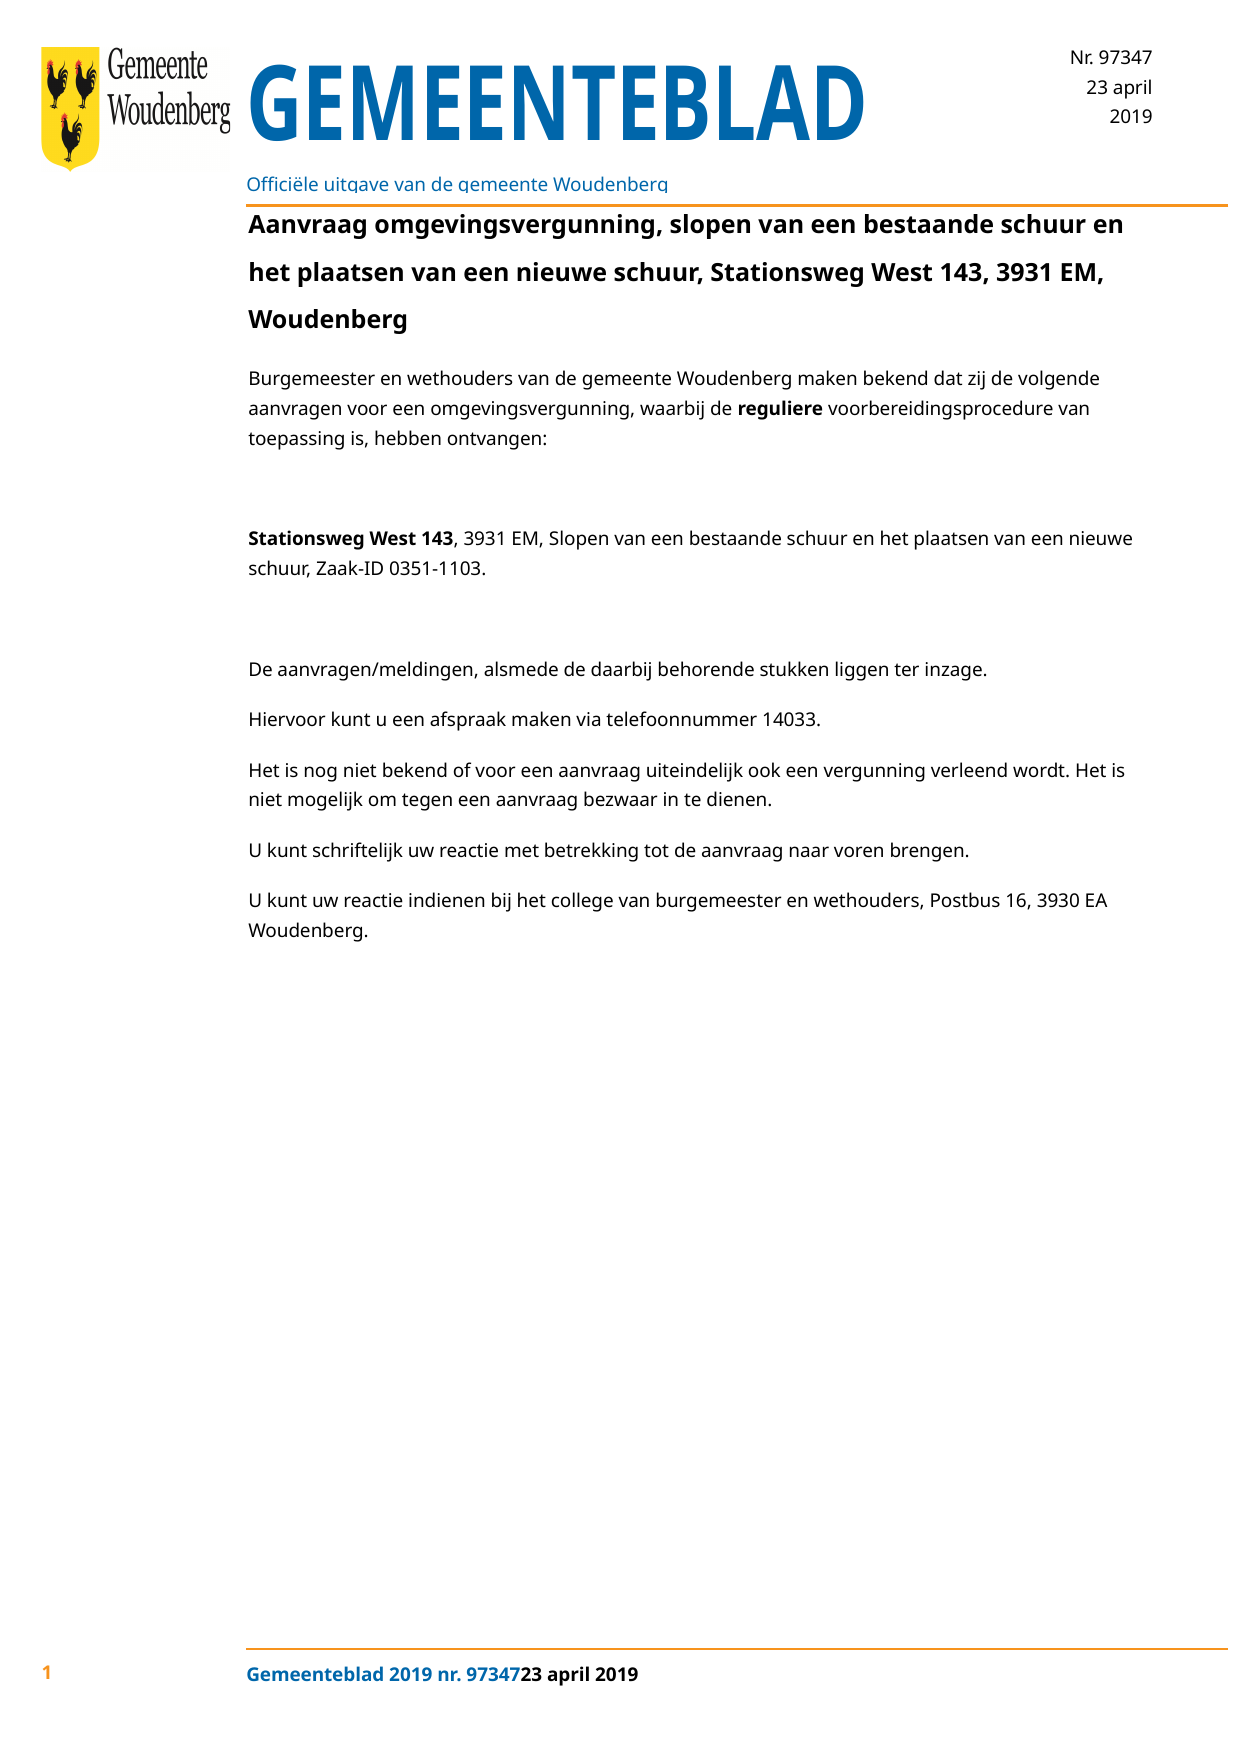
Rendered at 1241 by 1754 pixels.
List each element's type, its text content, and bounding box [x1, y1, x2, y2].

text Stationsweg West 143, 3931 EM, Slopen van een bestaande schuur en het plaatsen van een nieuwe schuur, Zaak-ID 0351-1103. [248, 526, 1152, 581]
text Burgemeester en wethouders van de gemeente Woudenberg maken bekend dat zij de volgende aanvragen voor een omgevingsvergunning, waarbij de reguliere voorbereidingsprocedure van toepassing is, hebben ontvangen: [248, 366, 1152, 450]
text U kunt uw reactie indienen bij het college van burgemeester en wethouders, Postbus 16, 3930 EA Woudenberg. [248, 887, 1152, 942]
text Hiervoor kunt u een afspraak maken via telefoonnummer 14033. [248, 706, 1152, 732]
text De aanvragen/meldingen, alsmede de daarbij behorende stukken liggen ter inzage. [248, 656, 1152, 682]
text Het is nog niet bekend of voor een aanvraag uiteindelijk ook een vergunning verleend wordt. Het is niet mogelijk om tegen een aanvraag bezwaar in te dienen. [248, 757, 1152, 812]
picture [41, 47, 231, 172]
text U kunt schriftelijk uw reactie met betrekking tot de aanvraag naar voren brengen. [248, 837, 1152, 862]
text Aanvraag omgevingsvergunning, slopen van een bestaande schuur en het plaatsen van een nieuwe schuur, Stationsweg West 143, 3931 EM, Woudenberg [248, 207, 1152, 336]
